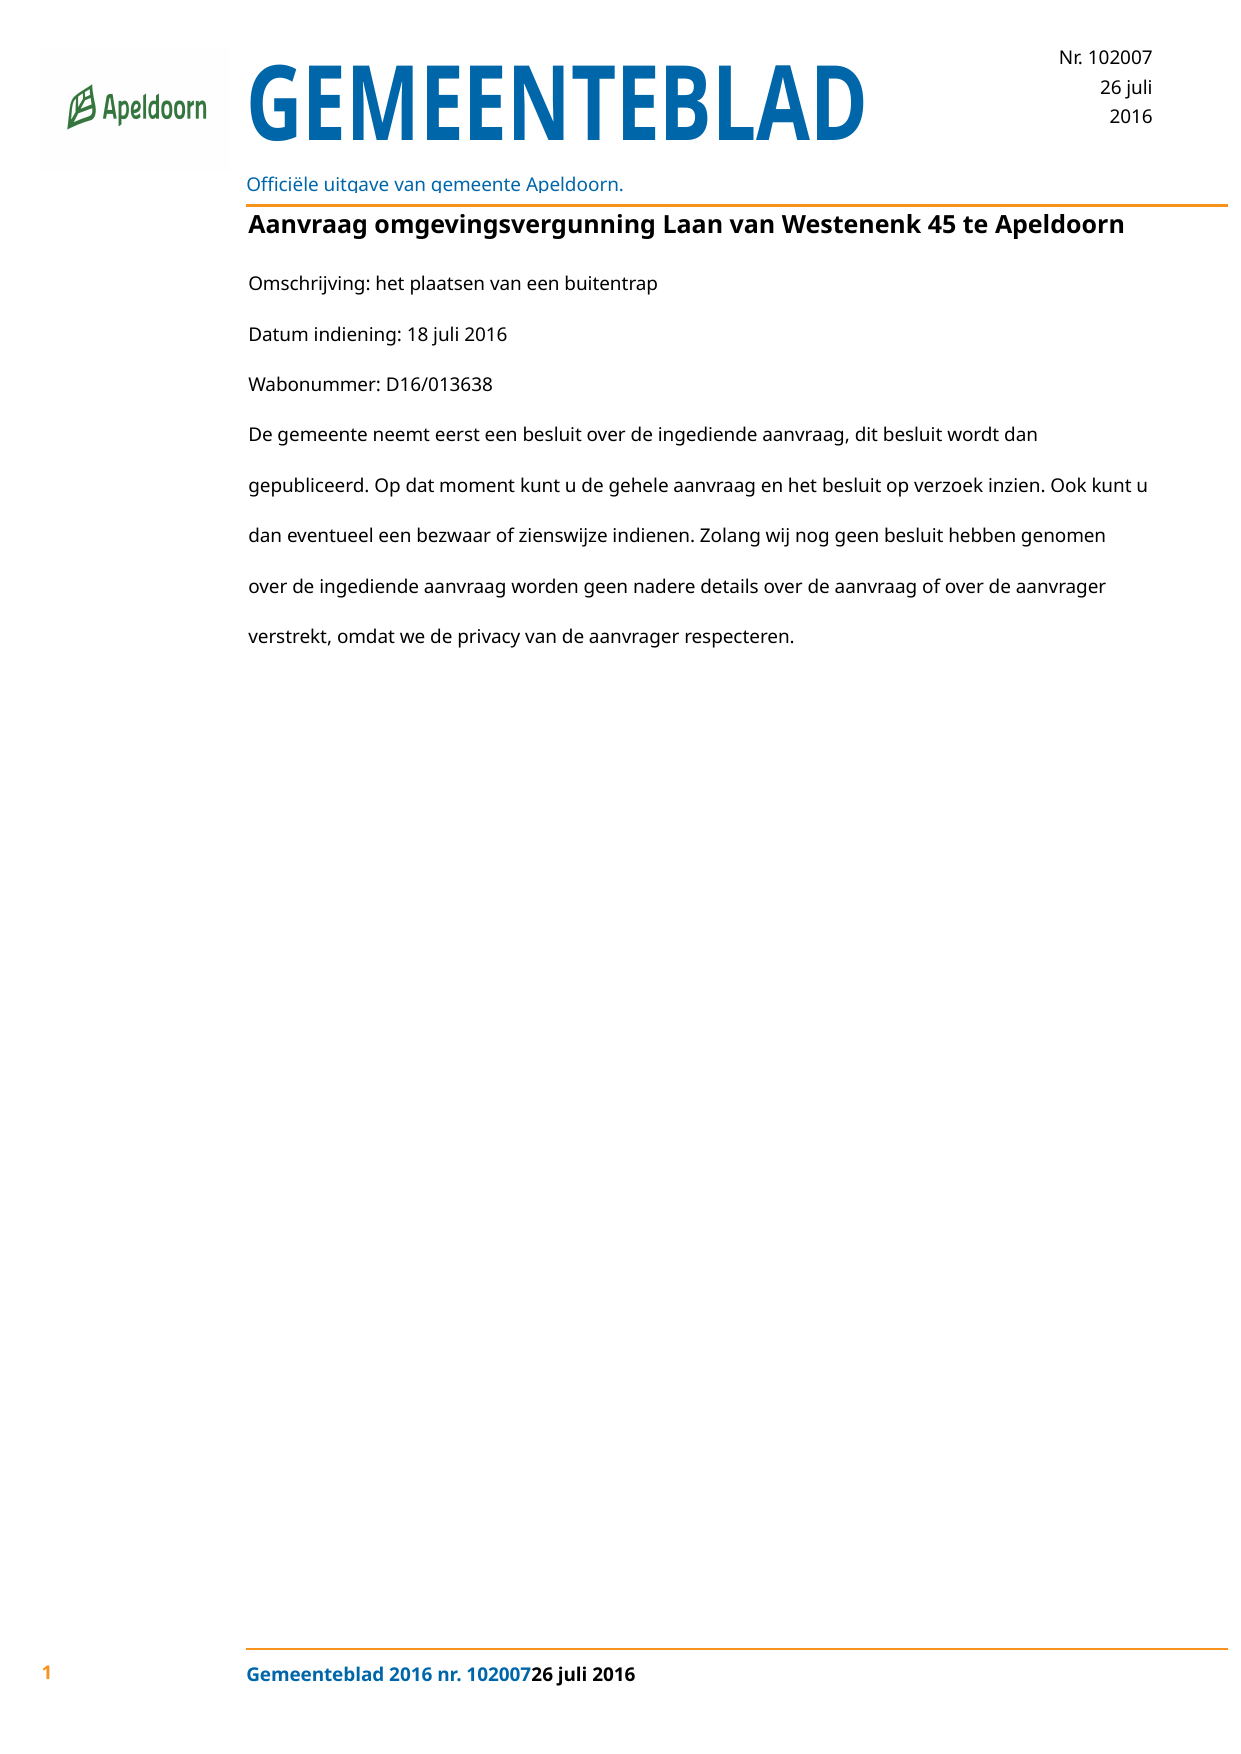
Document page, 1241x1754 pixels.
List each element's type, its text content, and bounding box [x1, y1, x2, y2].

picture [41, 47, 231, 172]
text dan eventueel een bezwaar of zienswijze indienen. Zolang wij nog geen besluit hebben genomen [248, 522, 1152, 548]
text De gemeente neemt eerst een besluit over de ingediende aanvraag, dit besluit wordt dan [248, 422, 1152, 447]
text gepubliceerd. Op dat moment kunt u de gehele aanvraag en het besluit op verzoek inzien. Ook kunt u [248, 472, 1152, 498]
text over de ingediende aanvraag worden geen nadere details over de aanvraag of over de aanvrager [248, 573, 1152, 598]
text Wabonummer: D16/013638 [248, 371, 1152, 397]
text Omschrijving: het plaatsen van een buitentrap [248, 270, 1152, 296]
text verstrekt, omdat we de privacy van de aanvrager respecteren. [248, 623, 1152, 649]
text Aanvraag omgevingsvergunning Laan van Westenenk 45 te Apeldoorn [248, 207, 1152, 241]
text Datum indiening: 18 juli 2016 [248, 321, 1152, 346]
